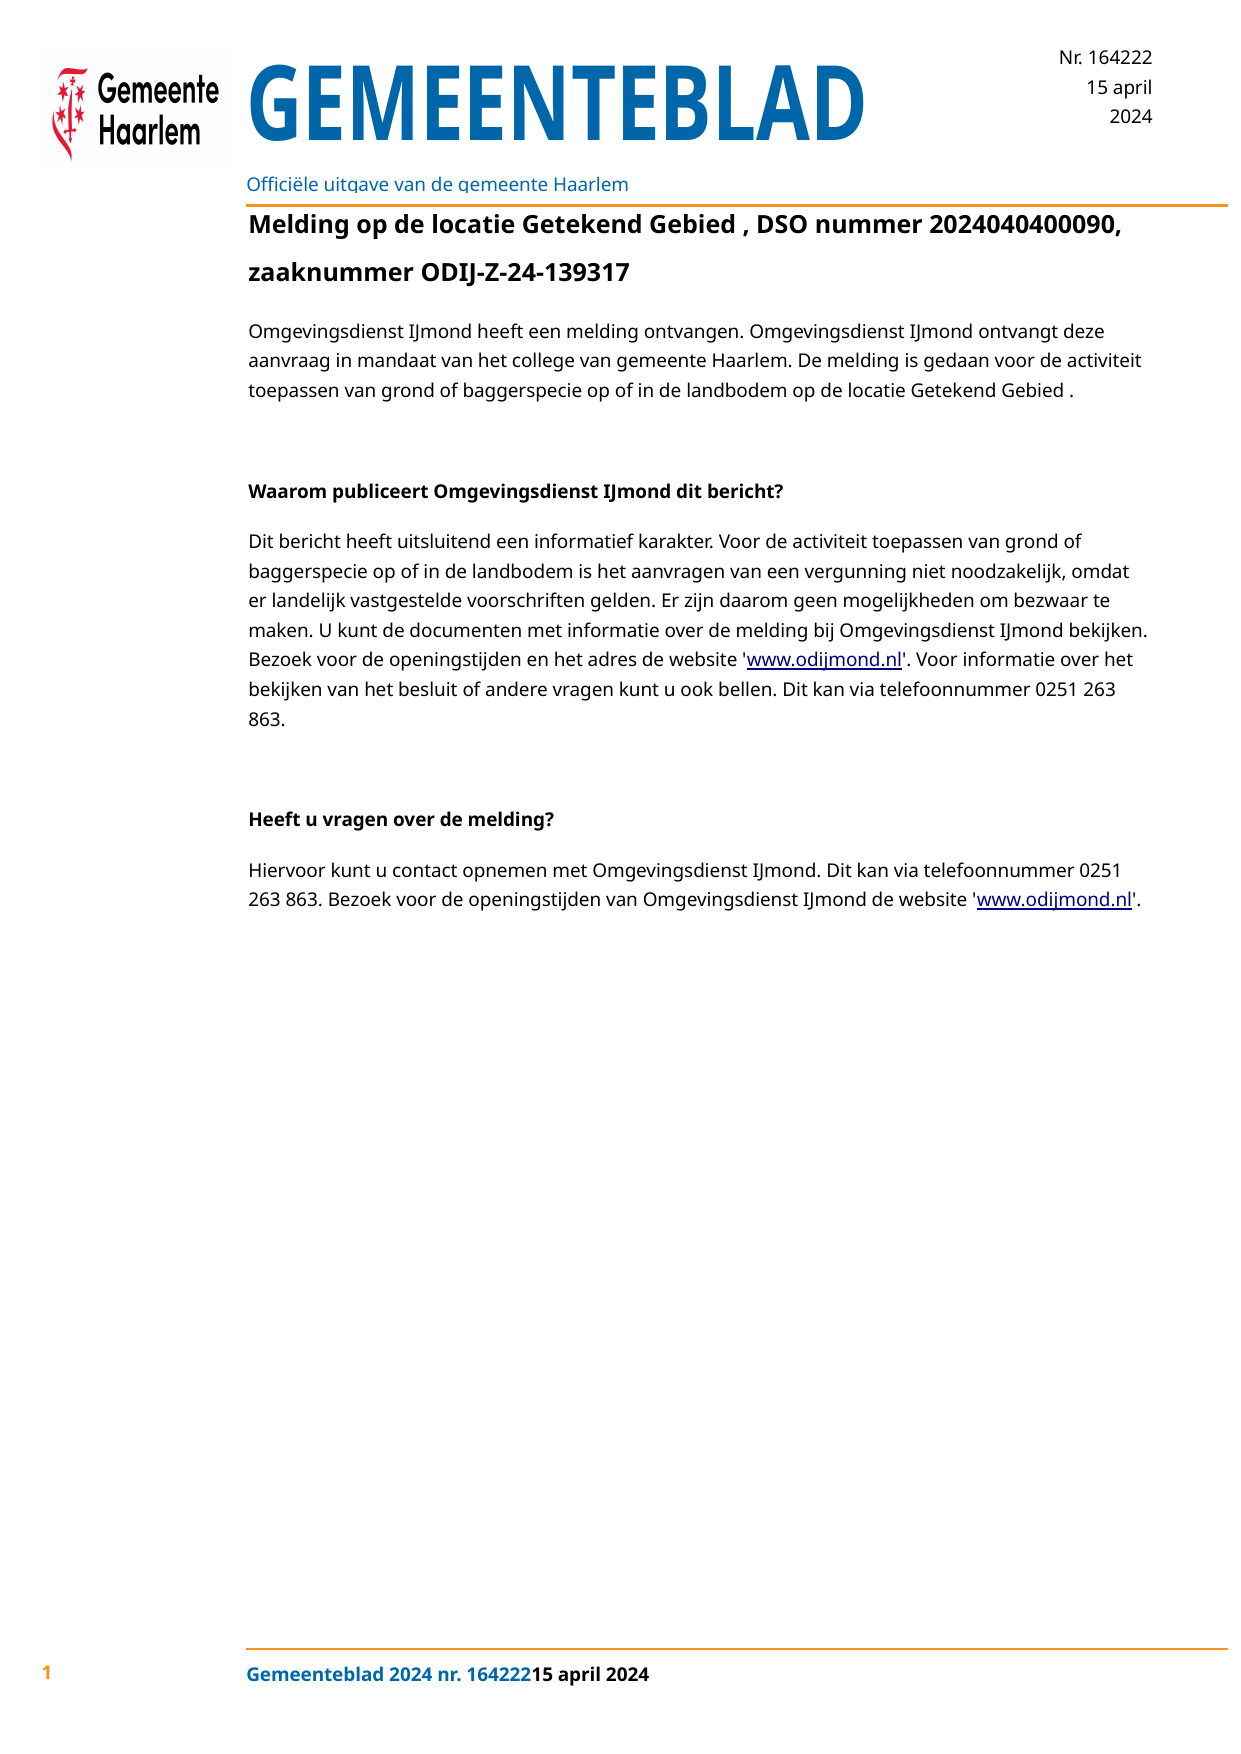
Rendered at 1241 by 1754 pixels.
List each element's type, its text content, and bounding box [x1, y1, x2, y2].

picture [41, 47, 231, 172]
text Hiervoor kunt u contact opnemen met Omgevingsdienst IJmond. Dit kan via telefoonnummer 0251 263 863. Bezoek voor de openingstijden van Omgevingsdienst IJmond de website 'www.odijmond.nl'. [248, 857, 1152, 912]
text Waarom publiceert Omgevingsdienst IJmond dit bericht? [248, 478, 1152, 504]
text Heeft u vragen over de melding? [248, 807, 1152, 832]
text Dit bericht heeft uitsluitend een informatief karakter. Voor de activiteit toepassen van grond of baggerspecie op of in de landbodem is het aanvragen van een vergunning niet noodzakelijk, omdat er landelijk vastgestelde voorschriften gelden. Er zijn daarom geen mogelijkheden om bezwaar te maken. U kunt de documenten met informatie over de melding bij Omgevingsdienst IJmond bekijken. Bezoek voor de openingstijden en het adres de website 'www.odijmond.nl'. Voor informatie over het bekijken van het besluit of andere vragen kunt u ook bellen. Dit kan via telefoonnummer 0251 263 863. [248, 528, 1152, 732]
text Melding op de locatie Getekend Gebied , DSO nummer 2024040400090, zaaknummer ODIJ-Z-24-139317 [248, 207, 1152, 288]
text Omgevingsdienst IJmond heeft een melding ontvangen. Omgevingsdienst IJmond ontvangt deze aanvraag in mandaat van het college van gemeente Haarlem. De melding is gedaan voor de activiteit toepassen van grond of baggerspecie op of in de landbodem op de locatie Getekend Gebied . [248, 318, 1152, 403]
